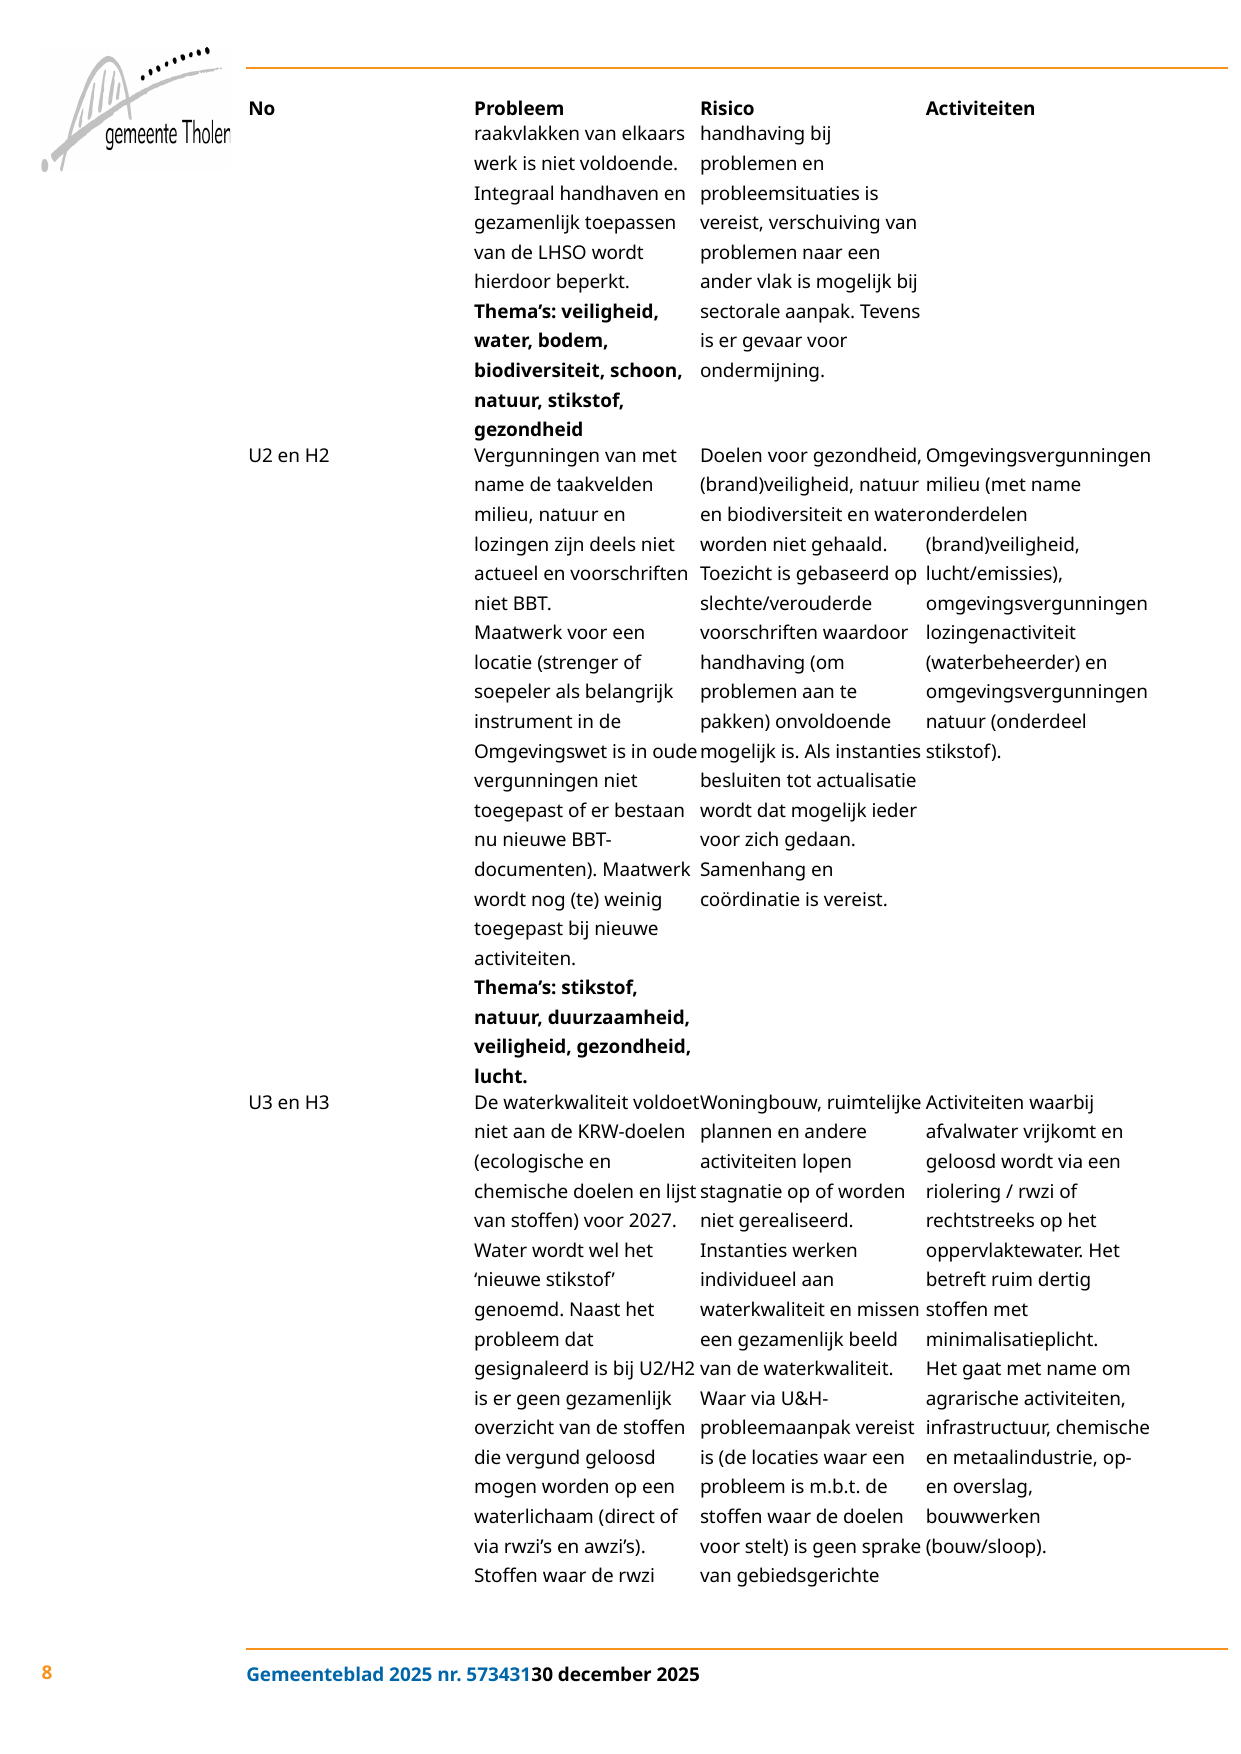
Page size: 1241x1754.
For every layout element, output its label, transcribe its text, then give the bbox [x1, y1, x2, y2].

table_cell Activiteiten waarbij afvalwater vrijkomt en geloosd wordt via een riolering / rwzi of rechtstreeks op het oppervlaktewater. Het betreft ruim dertig stoffen met minimalisatieplicht. Het gaat met name om agrarische activiteiten, infrastructuur, chemische en metaalindustrie, op- en overslag, bouwwerken (bouw/sloop). [926, 1089, 1152, 1588]
table_cell handhaving bij problemen en probleemsituaties is vereist, verschuiving van problemen naar een ander vlak is mogelijk bij sectorale aanpak. Tevens is er gevaar voor ondermijning. [700, 121, 926, 442]
table_cell Vergunningen van met name de taakvelden milieu, natuur en lozingen zijn deels niet actueel en voorschriften niet BBT. Maatwerk voor een locatie (strenger of soepeler als belangrijk instrument in de Omgevingswet is in oude vergunningen niet toegepast of er bestaan nu nieuwe BBT-documenten). Maatwerk wordt nog (te) weinig toegepast bij nieuwe activiteiten. Thema’s: stikstof, natuur, duurzaamheid, veiligheid, gezondheid, lucht. [474, 442, 700, 1089]
table_header Risico [700, 95, 926, 121]
table_cell U3 en H3 [248, 1089, 474, 1588]
table_header No [248, 95, 474, 121]
table_cell [248, 121, 474, 442]
table_cell raakvlakken van elkaars werk is niet voldoende. Integraal handhaven en gezamenlijk toepassen van de LHSO wordt hierdoor beperkt. Thema’s: veiligheid, water, bodem, biodiversiteit, schoon, natuur, stikstof, gezondheid [474, 121, 700, 442]
table_cell [926, 121, 1152, 442]
table_header Probleem [474, 95, 700, 121]
table_cell Omgevingsvergunningen milieu (met name onderdelen (brand)veiligheid, lucht/emissies), omgevingsvergunningen lozingenactiviteit (waterbeheerder) en omgevingsvergunningen natuur (onderdeel stikstof). [926, 442, 1152, 1089]
table_cell Doelen voor gezondheid, (brand)veiligheid, natuur en biodiversiteit en water worden niet gehaald. Toezicht is gebaseerd op slechte/verouderde voorschriften waardoor handhaving (om problemen aan te pakken) onvoldoende mogelijk is. Als instanties besluiten tot actualisatie wordt dat mogelijk ieder voor zich gedaan. Samenhang en coördinatie is vereist. [700, 442, 926, 1089]
table_cell De waterkwaliteit voldoet niet aan de KRW-doelen (ecologische en chemische doelen en lijst van stoffen) voor 2027. Water wordt wel het ‘nieuwe stikstof’ genoemd. Naast het probleem dat gesignaleerd is bij U2/H2 is er geen gezamenlijk overzicht van de stoffen die vergund geloosd mogen worden op een waterlichaam (direct of via rwzi’s en awzi’s). Stoffen waar de rwzi [474, 1089, 700, 1588]
table_cell U2 en H2 [248, 442, 474, 1089]
table_header Activiteiten [926, 95, 1152, 121]
picture [41, 47, 231, 172]
table_cell Woningbouw, ruimtelijke plannen en andere activiteiten lopen stagnatie op of worden niet gerealiseerd. Instanties werken individueel aan waterkwaliteit en missen een gezamenlijk beeld van de waterkwaliteit. Waar via U&H-probleemaanpak vereist is (de locaties waar een probleem is m.b.t. de stoffen waar de doelen voor stelt) is geen sprake van gebiedsgerichte [700, 1089, 926, 1588]
